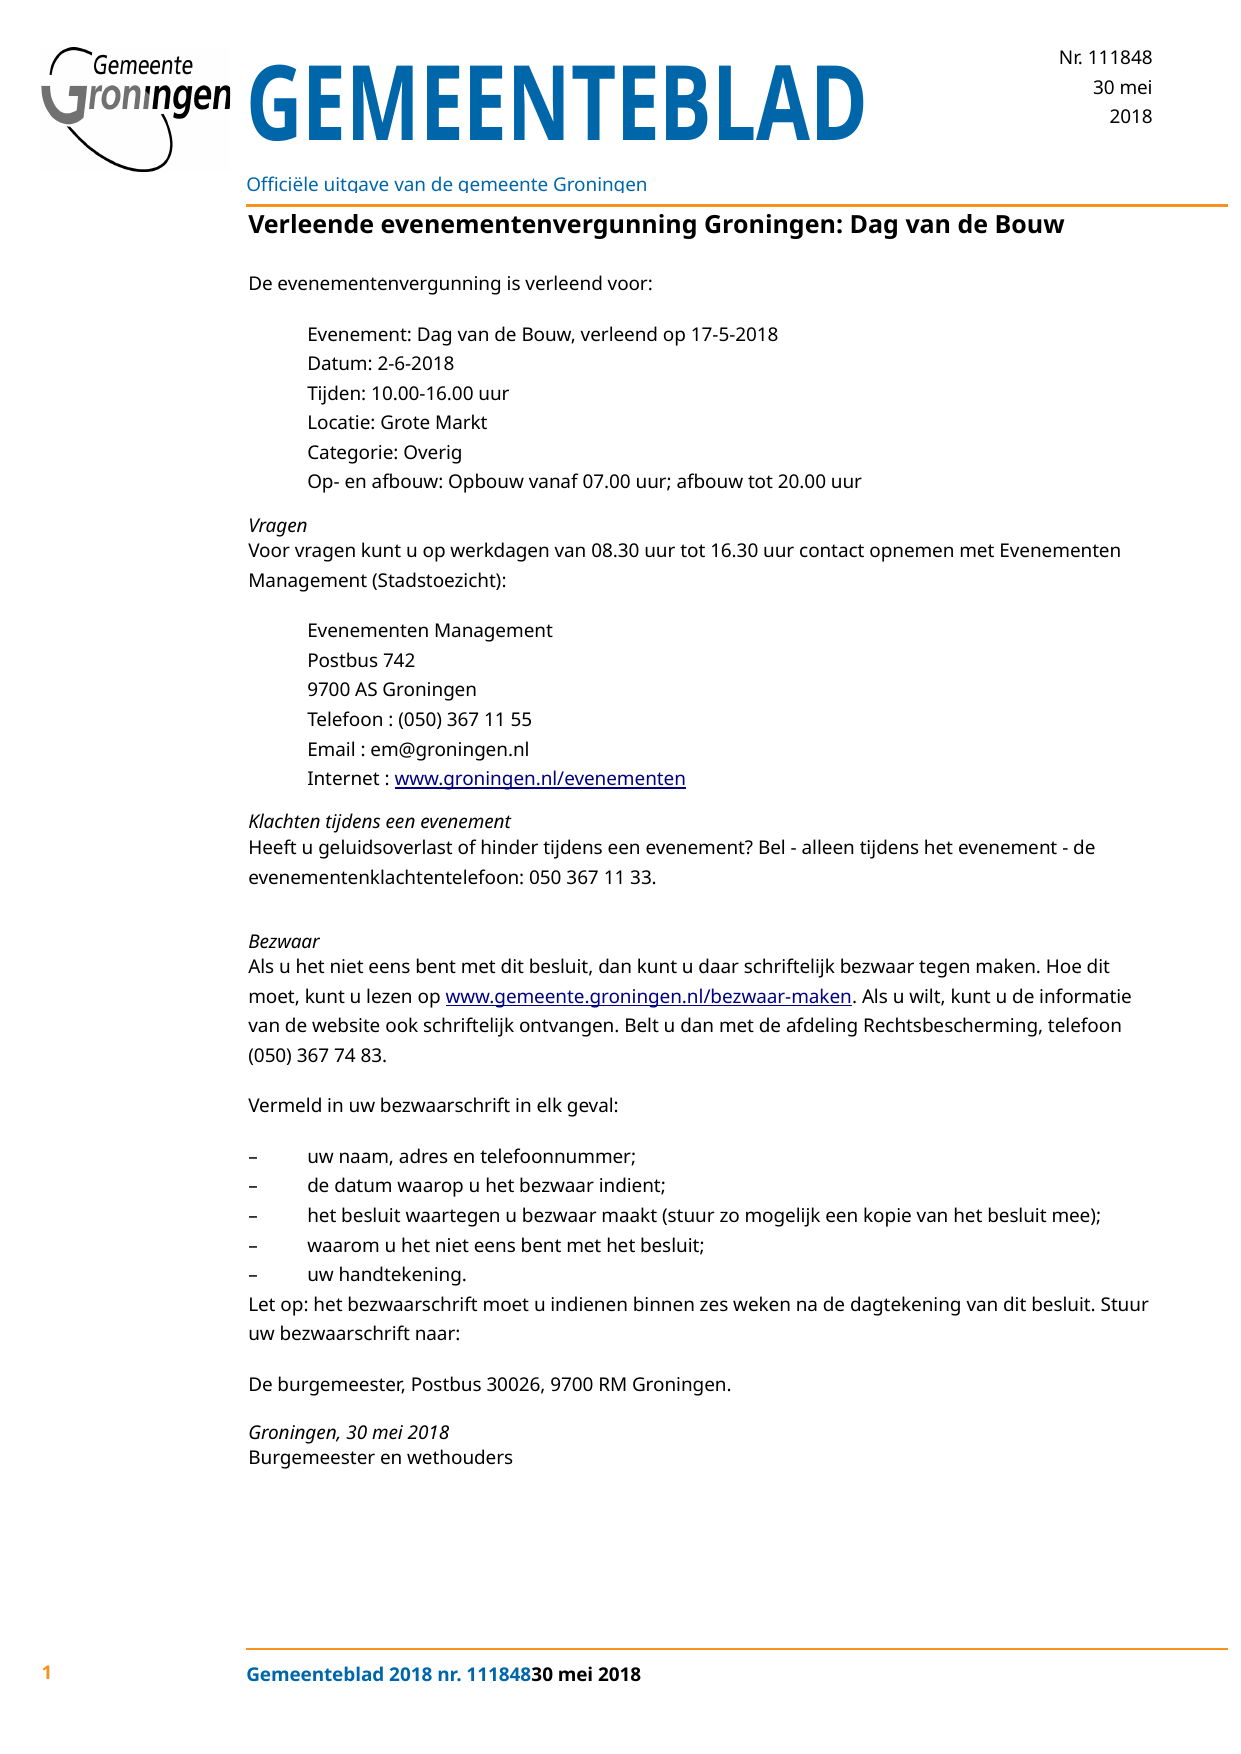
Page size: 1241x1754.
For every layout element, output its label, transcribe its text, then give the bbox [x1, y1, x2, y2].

text Bezwaar [248, 928, 1152, 953]
list Evenementen Management [248, 617, 1152, 643]
list Categorie: Overig [248, 439, 1152, 465]
text Vragen [248, 512, 1152, 537]
list waarom u het niet eens bent met het besluit; [248, 1232, 1152, 1258]
text Vermeld in uw bezwaarschrift in elk geval: [248, 1093, 1152, 1118]
text Groningen, 30 mei 2018 [248, 1419, 1152, 1444]
list Email : em@groningen.nl [248, 736, 1152, 762]
list Datum: 2-6-2018 [248, 350, 1152, 376]
text Let op: het bezwaarschrift moet u indienen binnen zes weken na de dagtekening van dit besluit. Stuur uw bezwaarschrift naar: [248, 1291, 1152, 1346]
list uw handtekening. [248, 1261, 1152, 1287]
text Als u het niet eens bent met dit besluit, dan kunt u daar schriftelijk bezwaar tegen maken. Hoe dit moet, kunt u lezen op www.gemeente.groningen.nl/bezwaar-maken. Als u wilt, kunt u de informatie van de website ook schriftelijk ontvangen. Belt u dan met de afdeling Rechtsbescherming, telefoon (050) 367 74 83. [248, 953, 1152, 1068]
text Burgemeester en wethouders [248, 1444, 1152, 1470]
text Voor vragen kunt u op werkdagen van 08.30 uur tot 16.30 uur contact opnemen met Evenementen Management (Stadstoezicht): [248, 537, 1152, 593]
text Verleende evenementenvergunning Groningen: Dag van de Bouw [248, 207, 1152, 241]
list uw naam, adres en telefoonnummer; [248, 1143, 1152, 1169]
list Internet : www.groningen.nl/evenementen [248, 765, 1152, 791]
list de datum waarop u het bezwaar indient; [248, 1173, 1152, 1198]
list Postbus 742 [248, 647, 1152, 673]
list Telefoon : (050) 367 11 55 [248, 706, 1152, 732]
list 9700 AS Groningen [248, 677, 1152, 702]
text De burgemeester, Postbus 30026, 9700 RM Groningen. [248, 1371, 1152, 1397]
list het besluit waartegen u bezwaar maakt (stuur zo mogelijk een kopie van het besluit mee); [248, 1202, 1152, 1228]
text De evenementenvergunning is verleend voor: [248, 270, 1152, 296]
list Locatie: Grote Markt [248, 409, 1152, 435]
list Op- en afbouw: Opbouw vanaf 07.00 uur; afbouw tot 20.00 uur [248, 469, 1152, 494]
picture [41, 47, 231, 172]
text Klachten tijdens een evenement [248, 808, 1152, 834]
list Tijden: 10.00-16.00 uur [248, 380, 1152, 406]
text Heeft u geluidsoverlast of hinder tijdens een evenement? Bel - alleen tijdens het evenement - de evenementenklachtentelefoon: 050 367 11 33. [248, 834, 1152, 889]
list Evenement: Dag van de Bouw, verleend op 17-5-2018 [248, 321, 1152, 346]
